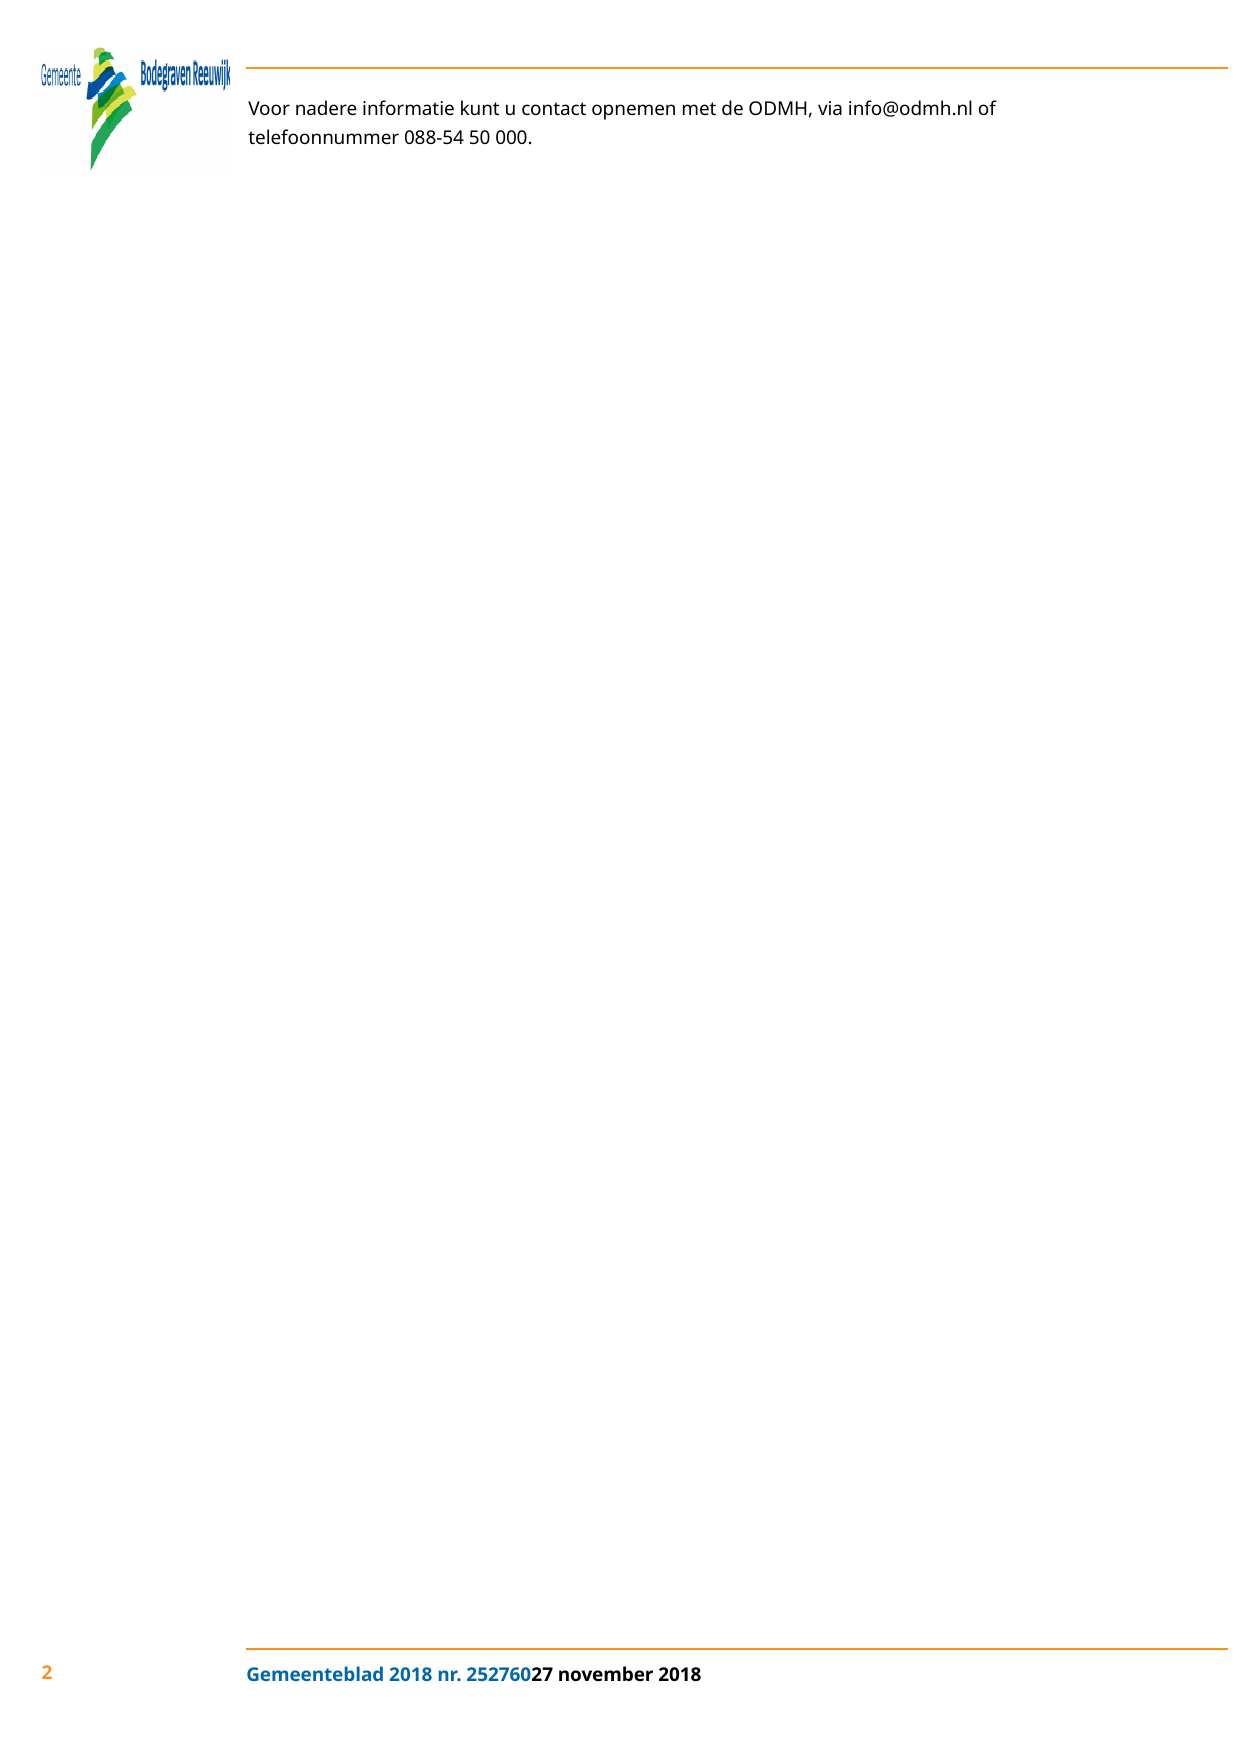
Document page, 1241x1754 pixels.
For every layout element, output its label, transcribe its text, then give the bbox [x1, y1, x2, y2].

text Voor nadere informatie kunt u contact opnemen met de ODMH, via info@odmh.nl of telefoonnummer 088-54 50 000. [248, 95, 1152, 150]
picture [41, 47, 231, 172]
